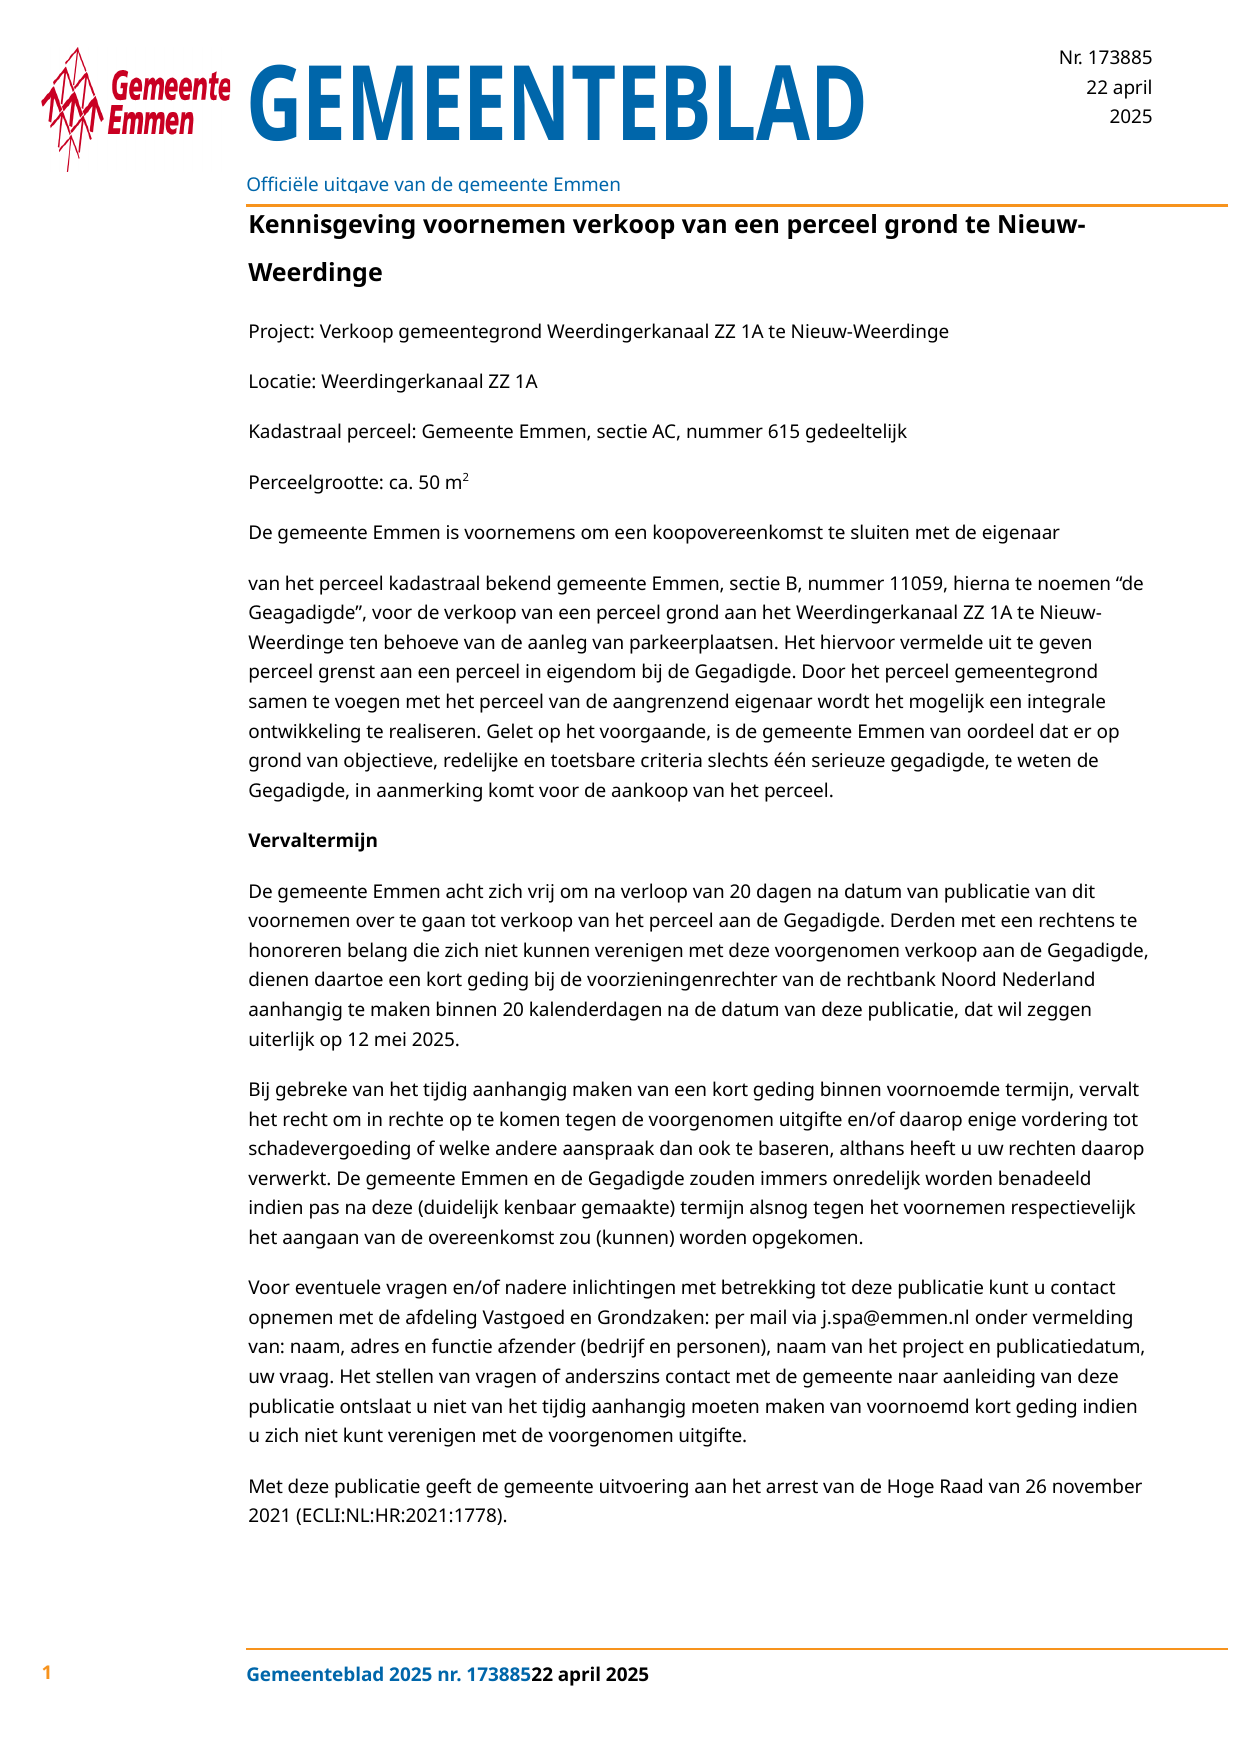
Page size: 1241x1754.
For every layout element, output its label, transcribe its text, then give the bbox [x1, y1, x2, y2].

text Perceelgrootte: ca. 50 m2 [248, 469, 1152, 495]
text De gemeente Emmen acht zich vrij om na verloop van 20 dagen na datum van publicatie van dit voornemen over te gaan tot verkoop van het perceel aan de Gegadigde. Derden met een rechtens te honoreren belang die zich niet kunnen verenigen met deze voorgenomen verkoop aan de Gegadigde, dienen daartoe een kort geding bij de voorzieningenrechter van de rechtbank Noord Nederland aanhangig te maken binnen 20 kalenderdagen na de datum van deze publicatie, dat wil zeggen uiterlijk op 12 mei 2025. [248, 878, 1152, 1052]
text De gemeente Emmen is voornemens om een koopovereenkomst te sluiten met de eigenaar [248, 519, 1152, 545]
text Kadastraal perceel: Gemeente Emmen, sectie AC, nummer 615 gedeeltelijk [248, 419, 1152, 444]
text van het perceel kadastraal bekend gemeente Emmen, sectie B, nummer 11059, hierna te noemen “de Geagadigde”, voor de verkoop van een perceel grond aan het Weerdingerkanaal ZZ 1A te Nieuw-Weerdinge ten behoeve van de aanleg van parkeerplaatsen. Het hiervoor vermelde uit te geven perceel grenst aan een perceel in eigendom bij de Gegadigde. Door het perceel gemeentegrond samen te voegen met het perceel van de aangrenzend eigenaar wordt het mogelijk een integrale ontwikkeling te realiseren. Gelet op het voorgaande, is de gemeente Emmen van oordeel dat er op grond van objectieve, redelijke en toetsbare criteria slechts één serieuze gegadigde, te weten de Gegadigde, in aanmerking komt voor de aankoop van het perceel. [248, 570, 1152, 803]
text Project: Verkoop gemeentegrond Weerdingerkanaal ZZ 1A te Nieuw-Weerdinge [248, 318, 1152, 344]
text Voor eventuele vragen en/of nadere inlichtingen met betrekking tot deze publicatie kunt u contact opnemen met de afdeling Vastgoed en Grondzaken: per mail via j.spa@emmen.nl onder vermelding van: naam, adres en functie afzender (bedrijf en personen), naam van het project en publicatiedatum, uw vraag. Het stellen van vragen of anderszins contact met de gemeente naar aanleiding van deze publicatie ontslaat u niet van het tijdig aanhangig moeten maken van voornoemd kort geding indien u zich niet kunt verenigen met de voorgenomen uitgifte. [248, 1274, 1152, 1448]
text Vervaltermijn [248, 827, 1152, 853]
text Bij gebreke van het tijdig aanhangig maken van een kort geding binnen voornoemde termijn, vervalt het recht om in rechte op te komen tegen de voorgenomen uitgifte en/of daarop enige vordering tot schadevergoeding of welke andere aanspraak dan ook te baseren, althans heeft u uw rechten daarop verwerkt. De gemeente Emmen en de Gegadigde zouden immers onredelijk worden benadeeld indien pas na deze (duidelijk kenbaar gemaakte) termijn alsnog tegen het voornemen respectievelijk het aangaan van de overeenkomst zou (kunnen) worden opgekomen. [248, 1076, 1152, 1250]
text Met deze publicatie geeft de gemeente uitvoering aan het arrest van de Hoge Raad van 26 november 2021 (ECLI:NL:HR:2021:1778). [248, 1473, 1152, 1528]
text Kennisgeving voornemen verkoop van een perceel grond te Nieuw-Weerdinge [248, 207, 1152, 288]
text Locatie: Weerdingerkanaal ZZ 1A [248, 368, 1152, 394]
picture [41, 47, 231, 172]
